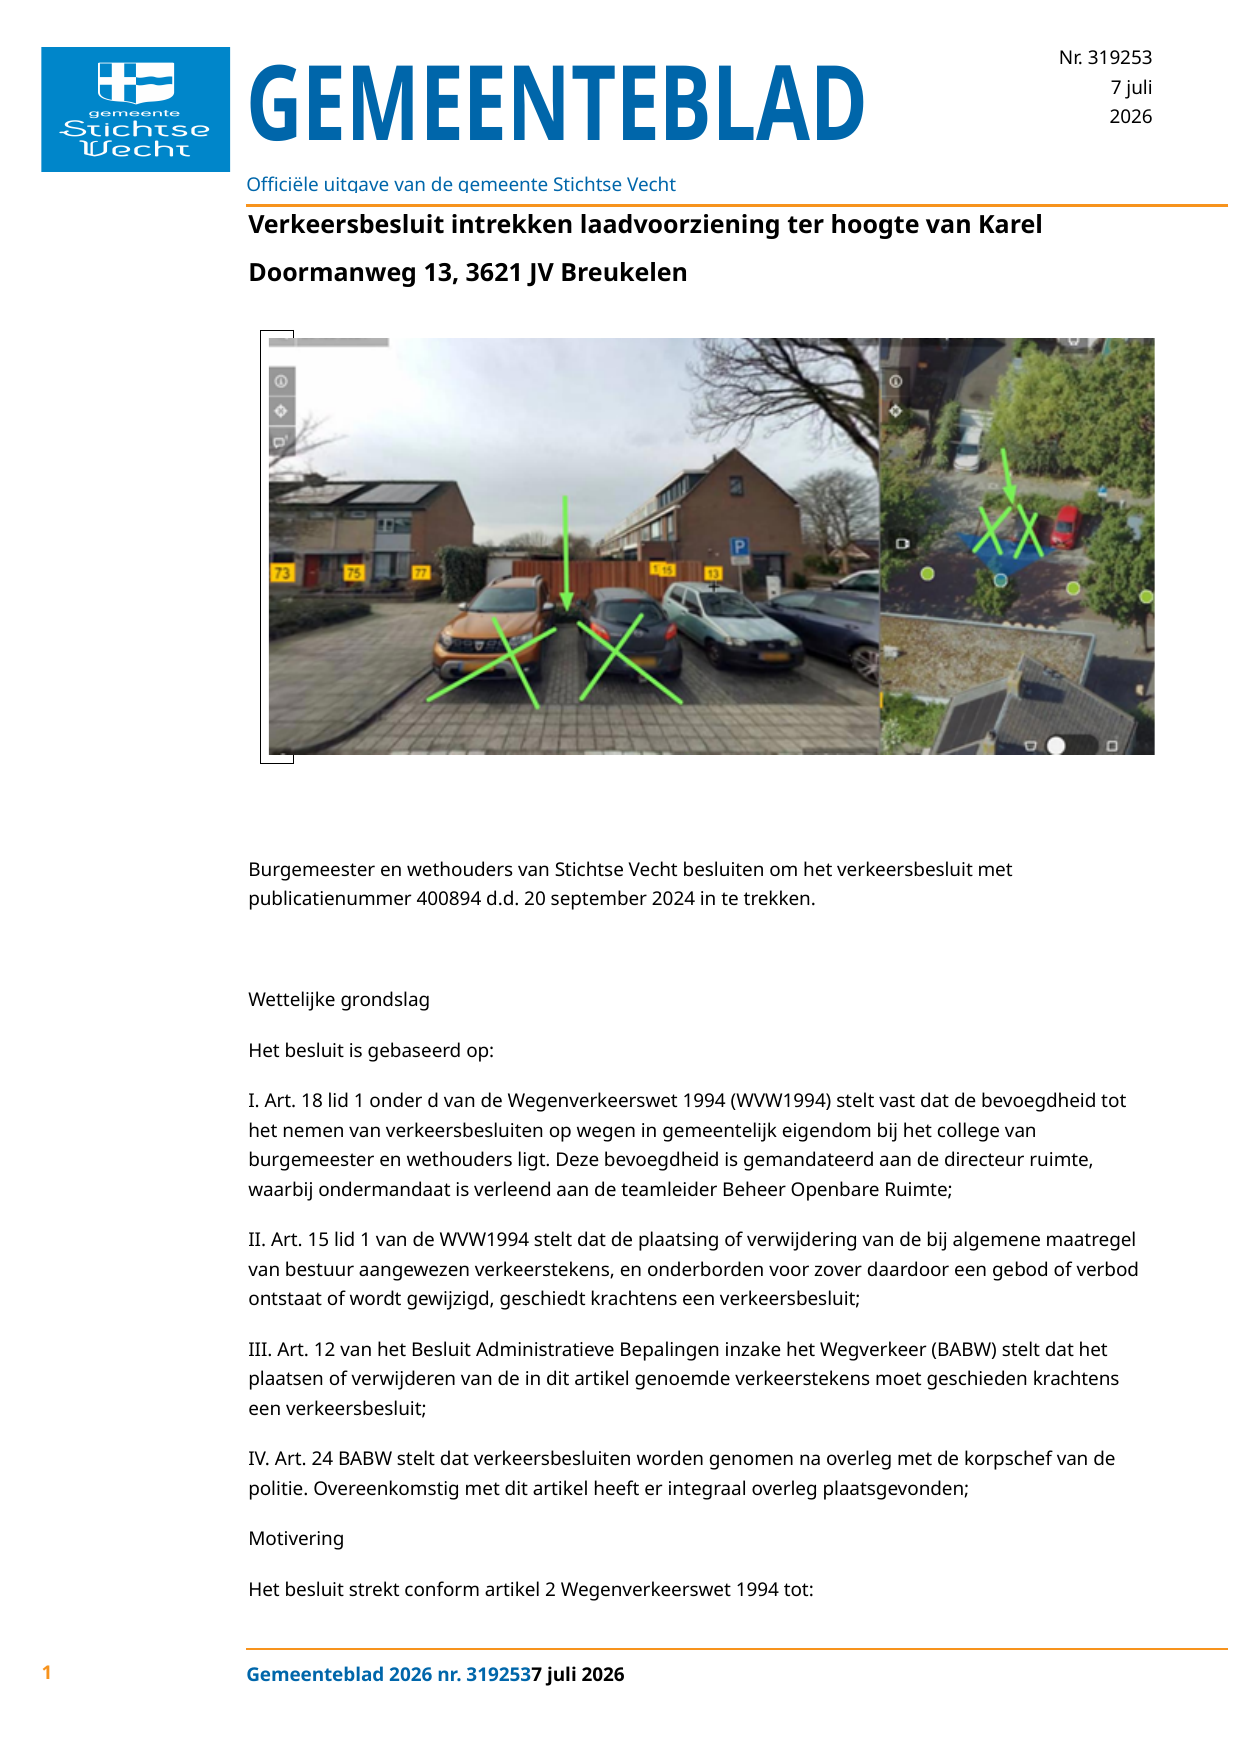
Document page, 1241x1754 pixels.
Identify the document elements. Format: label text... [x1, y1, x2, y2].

picture [137, 63, 174, 103]
text II. Art. 15 lid 1 van de WVW1994 stelt dat de plaatsing of verwijdering van de bij algemene maatregel van bestuur aangewezen verkeerstekens, en onderborden voor zover daardoor een gebod of verbod ontstaat of wordt gewijzigd, geschiedt krachtens een verkeersbesluit; [248, 1226, 1152, 1311]
text Burgemeester en wethouders van Stichtse Vecht besluiten om het verkeersbesluit met publicatienummer 400894 d.d. 20 september 2024 in te trekken. [248, 856, 1152, 911]
text Motivering [248, 1526, 1152, 1551]
text Het besluit strekt conform artikel 2 Wegenverkeerswet 1994 tot: [248, 1576, 1152, 1602]
text I. Art. 18 lid 1 onder d van de Wegenverkeerswet 1994 (WVW1994) stelt vast dat de bevoegdheid tot het nemen van verkeersbesluiten op wegen in gemeentelijk eigendom bij het college van burgemeester en wethouders ligt. Deze bevoegdheid is gemandateerd aan de directeur ruimte, waarbij ondermandaat is verleend aan de teamleider Beheer Openbare Ruimte; [248, 1087, 1152, 1202]
text Het besluit is gebaseerd op: [248, 1037, 1152, 1063]
text IV. Art. 24 BABW stelt dat verkeersbesluiten worden genomen na overleg met de korpschef van de politie. Overeenkomstig met dit artikel heeft er integraal overleg plaatsgevonden; [248, 1446, 1152, 1501]
text Wettelijke grondslag [248, 986, 1152, 1012]
text Verkeersbesluit intrekken laadvoorziening ter hoogte van Karel Doormanweg 13, 3621 JV Breukelen [248, 207, 1152, 288]
picture [99, 63, 135, 101]
text III. Art. 12 van het Besluit Administratieve Bepalingen inzake het Wegverkeer (BABW) stelt dat het plaatsen of verwijderen van de in dit artikel genoemde verkeerstekens moet geschieden krachtens een verkeersbesluit; [248, 1336, 1152, 1421]
picture [268, 338, 1155, 755]
